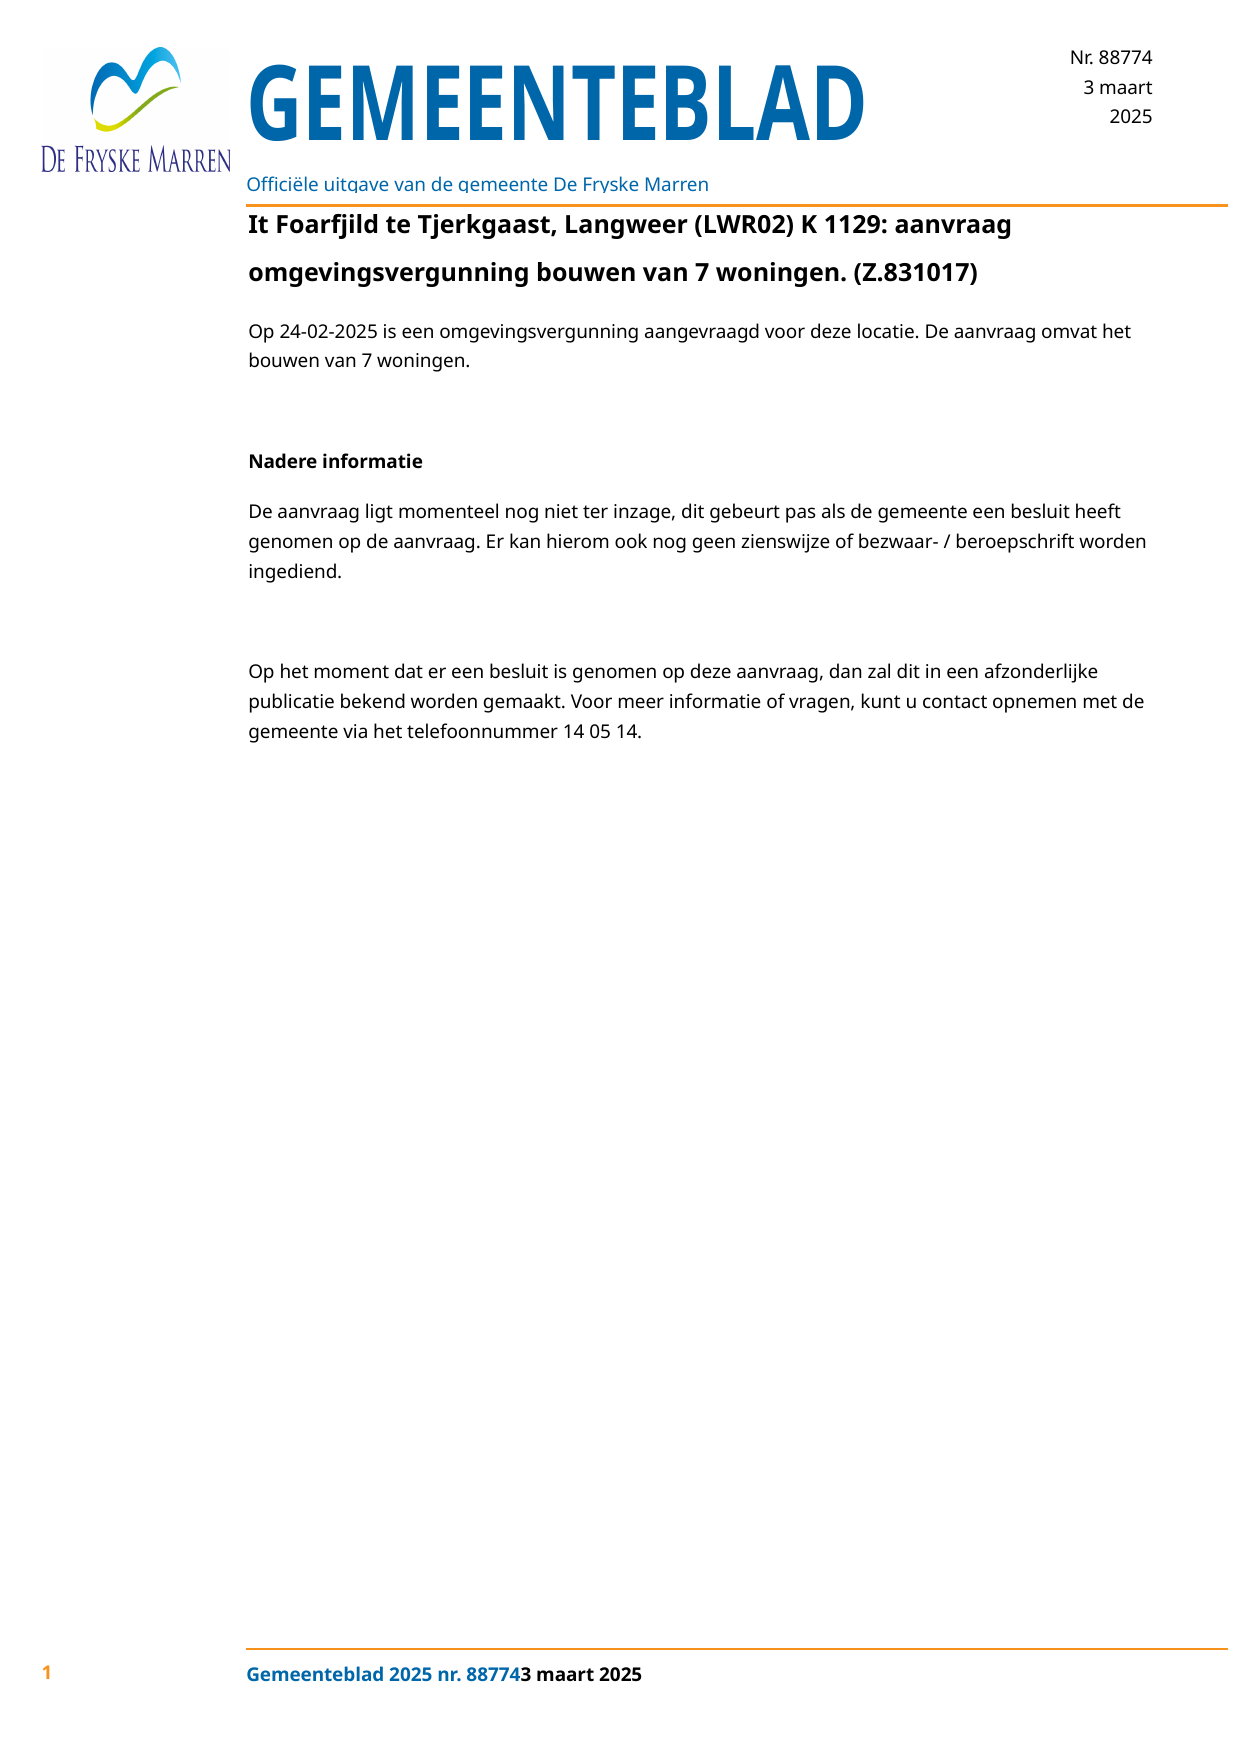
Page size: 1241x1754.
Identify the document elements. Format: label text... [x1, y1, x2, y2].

text Op het moment dat er een besluit is genomen op deze aanvraag, dan zal dit in een afzonderlijke publicatie bekend worden gemaakt. Voor meer informatie of vragen, kunt u contact opnemen met de gemeente via het telefoonnummer 14 05 14. [248, 659, 1152, 744]
picture [41, 47, 231, 172]
text De aanvraag ligt momenteel nog niet ter inzage, dit gebeurt pas als de gemeente een besluit heeft genomen op de aanvraag. Er kan hierom ook nog geen zienswijze of bezwaar- / beroepschrift worden ingediend. [248, 499, 1152, 584]
text It Foarfjild te Tjerkgaast, Langweer (LWR02) K 1129: aanvraag omgevingsvergunning bouwen van 7 woningen. (Z.831017) [248, 207, 1152, 288]
text Nadere informatie [248, 448, 1152, 474]
text Op 24-02-2025 is een omgevingsvergunning aangevraagd voor deze locatie. De aanvraag omvat het bouwen van 7 woningen. [248, 318, 1152, 373]
